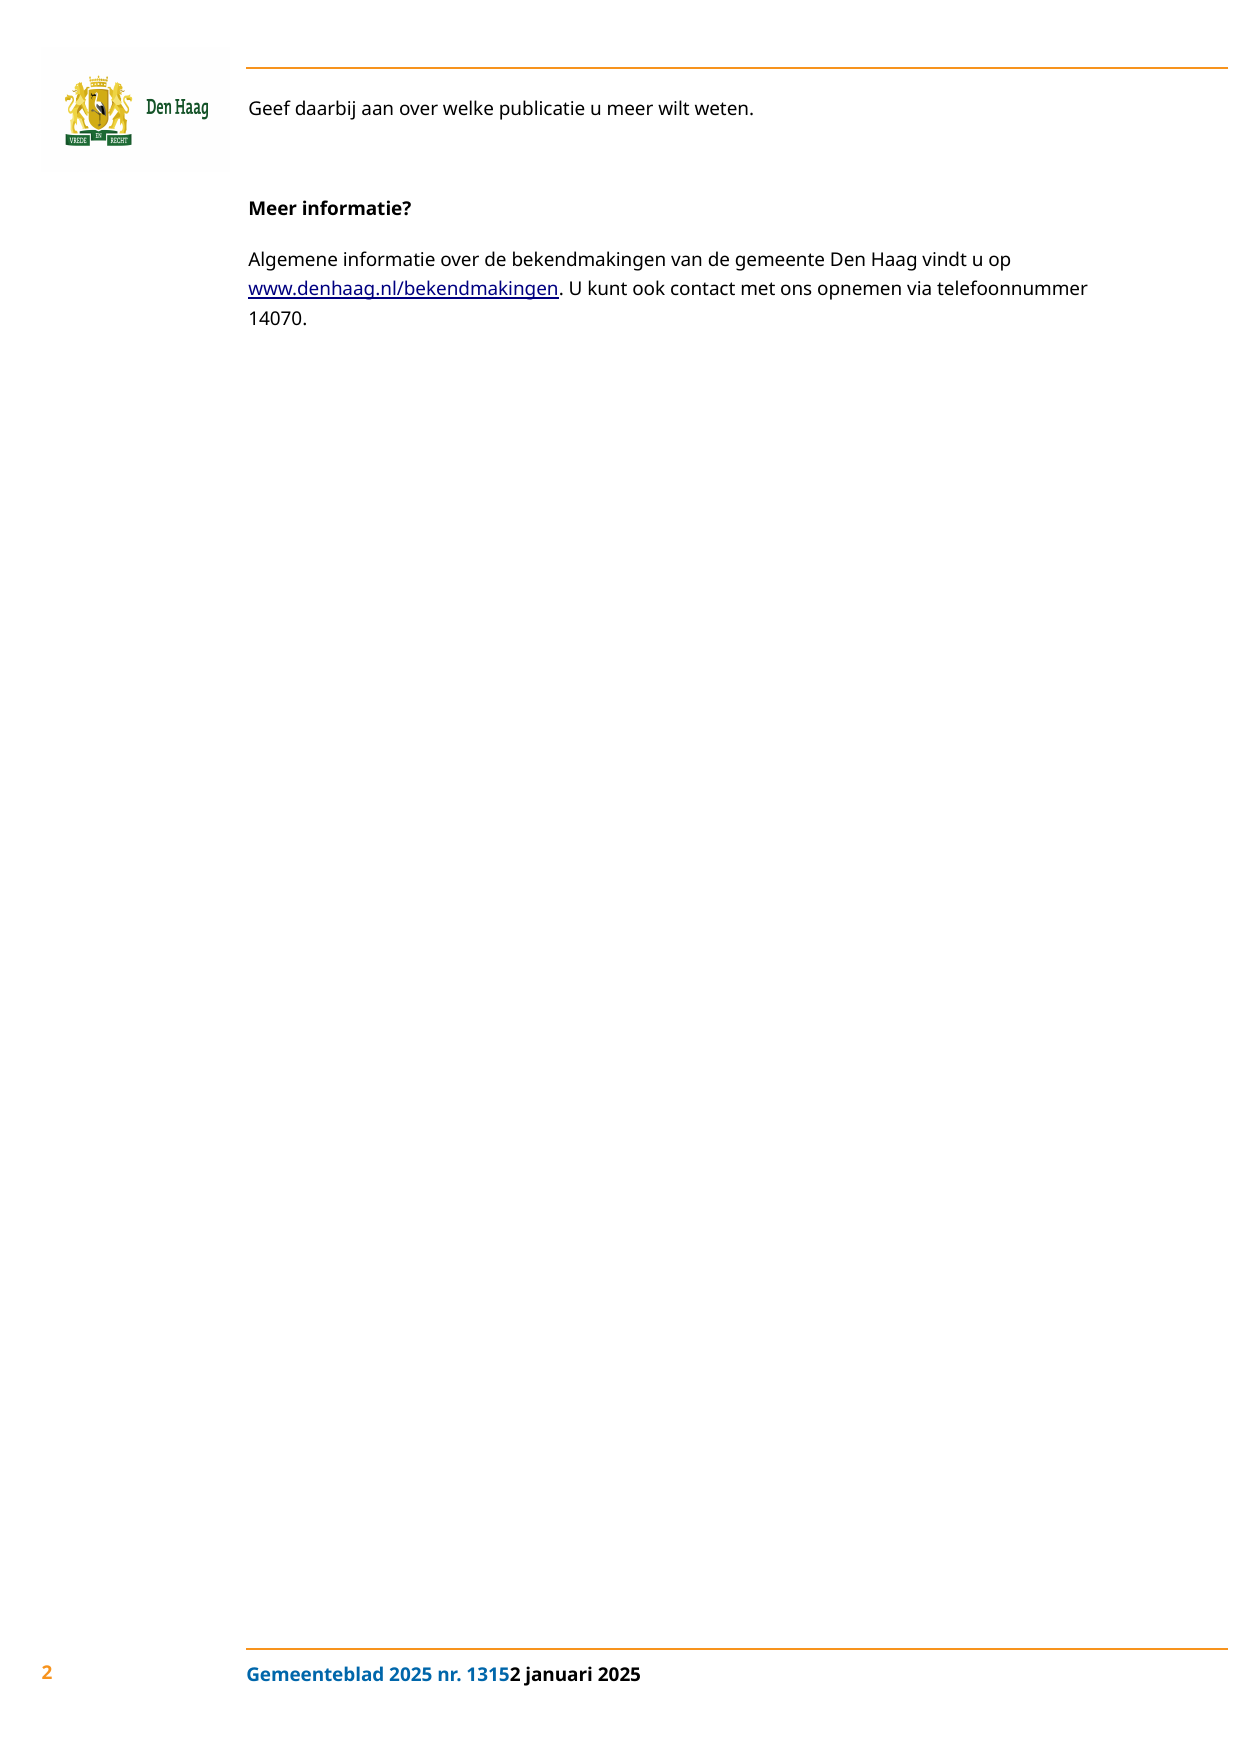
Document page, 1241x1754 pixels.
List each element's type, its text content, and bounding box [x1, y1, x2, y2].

text Algemene informatie over de bekendmakingen van de gemeente Den Haag vindt u op www.denhaag.nl/bekendmakingen. U kunt ook contact met ons opnemen via telefoonnummer 14070. [248, 246, 1152, 331]
picture [41, 47, 231, 172]
text Meer informatie? [248, 196, 1152, 221]
text Geef daarbij aan over welke publicatie u meer wilt weten. [248, 95, 1152, 121]
